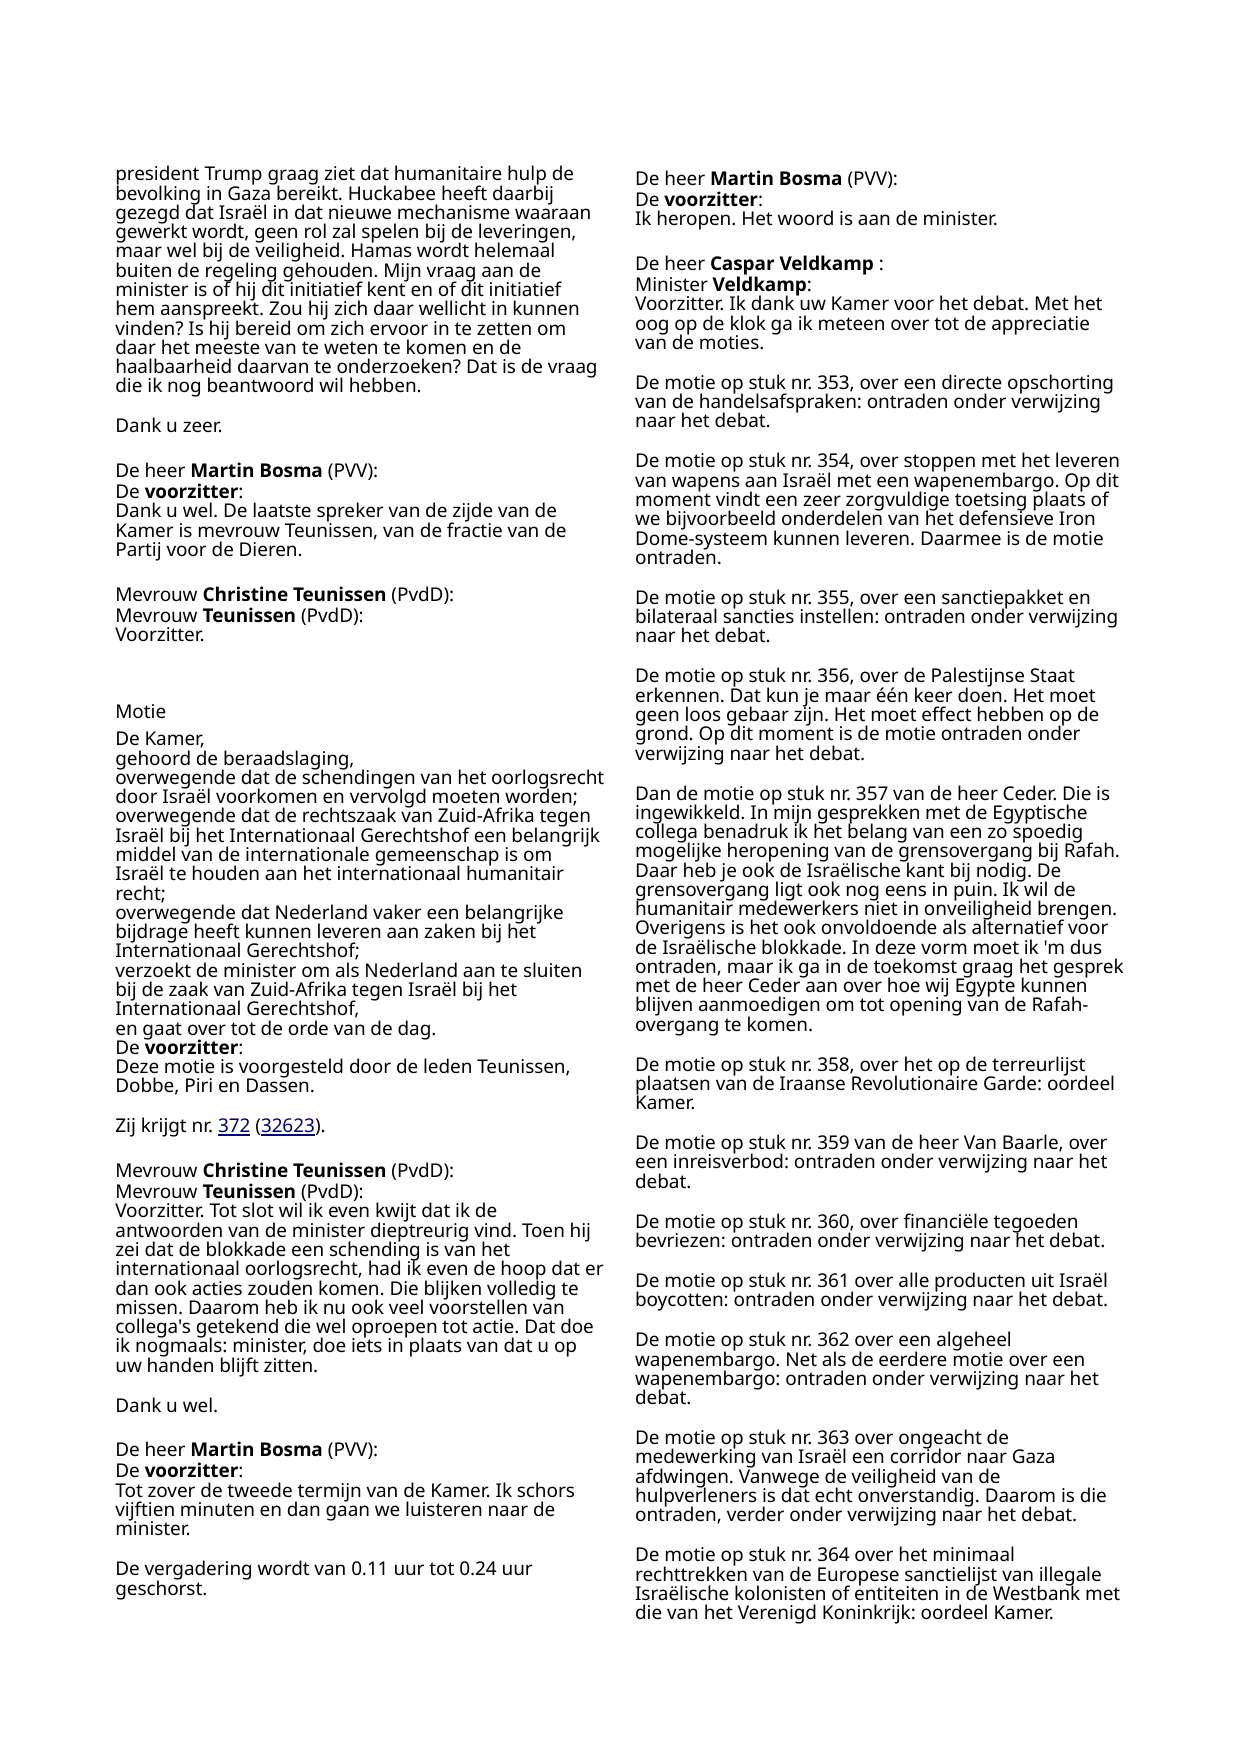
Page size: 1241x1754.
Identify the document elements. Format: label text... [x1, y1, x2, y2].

text Dank u wel. [115, 1397, 605, 1416]
text Zij krijgt nr. 372 (32623). [115, 1117, 605, 1137]
text president Trump graag ziet dat humanitaire hulp de bevolking in Gaza bereikt. Huckabee heeft daarbij gezegd dat Israël in dat nieuwe mechanisme waaraan gewerkt wordt, geen rol zal spelen bij de leveringen, maar wel bij de veiligheid. Hamas wordt helemaal buiten de regeling gehouden. Mijn vraag aan de minister is of hij dit initiatief kent en of dit initiatief hem aanspreekt. Zou hij zich daar wellicht in kunnen vinden? Is hij bereid om zich ervoor in te zetten om daar het meeste van te weten te komen en de haalbaarheid daarvan te onderzoeken? Dat is de vraag die ik nog beantwoord wil hebben. [115, 165, 605, 397]
text De motie op stuk nr. 358, over het op de terreurlijst plaatsen van de Iraanse Revolutionaire Garde: oordeel Kamer. [635, 1056, 1125, 1113]
text De heer Martin Bosma (PVV): [115, 1437, 605, 1462]
text De voorzitter: [115, 1462, 605, 1482]
text De motie op stuk nr. 353, over een directe opschorting van de handelsafspraken: ontraden onder verwijzing naar het debat. [635, 374, 1125, 432]
text Voorzitter. Tot slot wil ik even kwijt dat ik de antwoorden van de minister dieptreurig vind. Toen hij zei dat de blokkade een schending is van het internationaal oorlogsrecht, had ik even de hoop dat er dan ook acties zouden komen. Die blijken volledig te missen. Daarom heb ik nu ook veel voorstellen van collega's getekend die wel oproepen tot actie. Dat doe ik nogmaals: minister, doe iets in plaats van dat u op uw handen blijft zitten. [115, 1202, 605, 1376]
text De vergadering wordt van 0.11 uur tot 0.24 uur geschorst. [115, 1560, 605, 1599]
text Tot zover de tweede termijn van de Kamer. Ik schors vijftien minuten en dan gaan we luisteren naar de minister. [115, 1482, 605, 1539]
text gehoord de beraadslaging, [115, 750, 605, 769]
text De motie op stuk nr. 355, over een sanctiepakket en bilateraal sancties instellen: ontraden onder verwijzing naar het debat. [635, 589, 1125, 647]
text verzoekt de minister om als Nederland aan te sluiten bij de zaak van Zuid-Afrika tegen Israël bij het Internationaal Gerechtshof, [115, 962, 605, 1019]
text overwegende dat Nederland vaker een belangrijke bijdrage heeft kunnen leveren aan zaken bij het Internationaal Gerechtshof; [115, 904, 605, 962]
text Voorzitter. Ik dank uw Kamer voor het debat. Met het oog op de klok ga ik meteen over tot de appreciatie van de moties. [635, 295, 1125, 353]
text Motie [115, 699, 605, 724]
text Dank u wel. De laatste spreker van de zijde van de Kamer is mevrouw Teunissen, van de fractie van de Partij voor de Dieren. [115, 502, 605, 560]
text De voorzitter: [115, 1039, 605, 1058]
text Dan de motie op stuk nr. 357 van de heer Ceder. Die is ingewikkeld. In mijn gesprekken met de Egyptische collega benadruk ik het belang van een zo spoedig mogelijke heropening van de grensovergang bij Rafah. Daar heb je ook de Israëlische kant bij nodig. De grensovergang ligt ook nog eens in puin. Ik wil de humanitair medewerkers niet in onveiligheid brengen. Overigens is het ook onvoldoende als alternatief voor de Israëlische blokkade. In deze vorm moet ik 'm dus ontraden, maar ik ga in de toekomst graag het gesprek met de heer Ceder aan over hoe wij Egypte kunnen blijven aanmoedigen om tot opening van de Rafah-overgang te komen. [635, 784, 1125, 1035]
text Ik heropen. Het woord is aan de minister. [635, 210, 1125, 229]
text De voorzitter: [635, 191, 1125, 210]
text De motie op stuk nr. 364 over het minimaal rechttrekken van de Europese sanctielijst van illegale Israëlische kolonisten of entiteiten in de Westbank met die van het Verenigd Koninkrijk: oordeel Kamer. [635, 1546, 1125, 1623]
text Mevrouw Christine Teunissen (PvdD): [115, 581, 605, 607]
text De motie op stuk nr. 361 over alle producten uit Israël boycotten: ontraden onder verwijzing naar het debat. [635, 1272, 1125, 1311]
text overwegende dat de schendingen van het oorlogsrecht door Israël voorkomen en vervolgd moeten worden; [115, 769, 605, 807]
text De motie op stuk nr. 362 over een algeheel wapenembargo. Net als de eerdere motie over een wapenembargo: ontraden onder verwijzing naar het debat. [635, 1331, 1125, 1408]
text De voorzitter: [115, 483, 605, 502]
text Mevrouw Teunissen (PvdD): [115, 607, 605, 626]
text Mevrouw Christine Teunissen (PvdD): [115, 1157, 605, 1183]
text De motie op stuk nr. 354, over stoppen met het leveren van wapens aan Israël met een wapenembargo. Op dit moment vindt een zeer zorgvuldige toetsing plaats of we bijvoorbeeld onderdelen van het defensieve Iron Dome-systeem kunnen leveren. Daarmee is de motie ontraden. [635, 452, 1125, 568]
text en gaat over tot de orde van de dag. [115, 1019, 605, 1039]
text Deze motie is voorgesteld door de leden Teunissen, Dobbe, Piri en Dassen. [115, 1058, 605, 1097]
text De Kamer, [115, 730, 605, 750]
text Minister Veldkamp: [635, 276, 1125, 295]
text Voorzitter. [115, 626, 605, 645]
text overwegende dat de rechtszaak van Zuid-Afrika tegen Israël bij het Internationaal Gerechtshof een belangrijk middel van de internationale gemeenschap is om Israël te houden aan het internationaal humanitair recht; [115, 807, 605, 904]
text De motie op stuk nr. 356, over de Palestijnse Staat erkennen. Dat kun je maar één keer doen. Het moet geen loos gebaar zijn. Het moet effect hebben op de grond. Op dit moment is de motie ontraden onder verwijzing naar het debat. [635, 667, 1125, 764]
text De heer Martin Bosma (PVV): [635, 165, 1125, 191]
text De motie op stuk nr. 360, over financiële tegoeden bevriezen: ontraden onder verwijzing naar het debat. [635, 1213, 1125, 1251]
text Mevrouw Teunissen (PvdD): [115, 1183, 605, 1202]
text De heer Martin Bosma (PVV): [115, 457, 605, 483]
text De heer Caspar Veldkamp : [635, 250, 1125, 276]
text De motie op stuk nr. 363 over ongeacht de medewerking van Israël een corridor naar Gaza afdwingen. Vanwege de veiligheid van de hulpverleners is dat echt onverstandig. Daarom is die ontraden, verder onder verwijzing naar het debat. [635, 1429, 1125, 1526]
text De motie op stuk nr. 359 van de heer Van Baarle, over een inreisverbod: ontraden onder verwijzing naar het debat. [635, 1134, 1125, 1192]
text Dank u zeer. [115, 417, 605, 437]
